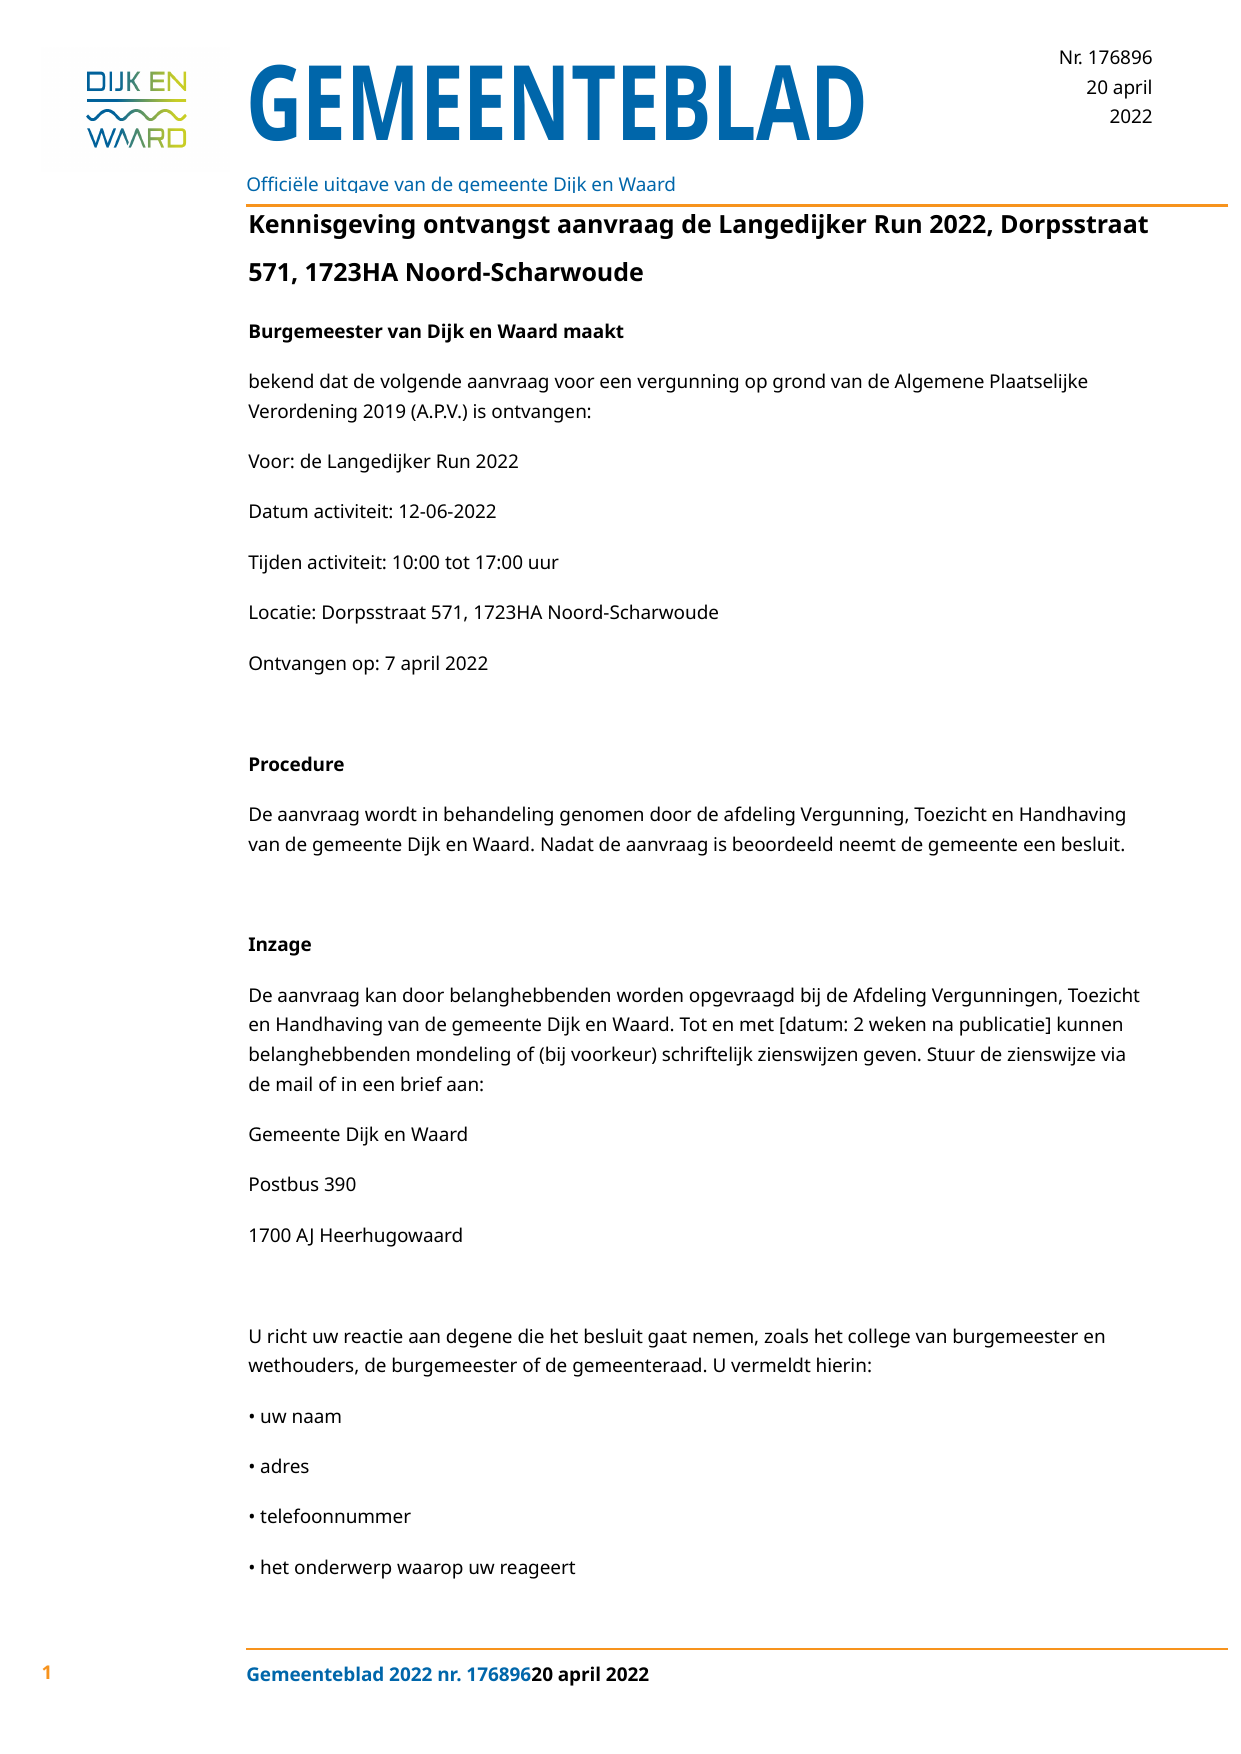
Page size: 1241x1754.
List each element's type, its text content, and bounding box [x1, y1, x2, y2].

text Locatie: Dorpsstraat 571, 1723HA Noord-Scharwoude [248, 599, 1152, 625]
text Datum activiteit: 12-06-2022 [248, 499, 1152, 524]
text De aanvraag kan door belanghebbenden worden opgevraagd bij de Afdeling Vergunningen, Toezicht en Handhaving van de gemeente Dijk en Waard. Tot en met [datum: 2 weken na publicatie] kunnen belanghebbenden mondeling of (bij voorkeur) schriftelijk zienswijzen geven. Stuur de zienswijze via de mail of in een brief aan: [248, 982, 1152, 1097]
text • het onderwerp waarop uw reageert [248, 1554, 1152, 1580]
text • adres [248, 1453, 1152, 1479]
text U richt uw reactie aan degene die het besluit gaat nemen, zoals het college van burgemeester en wethouders, de burgemeester of de gemeenteraad. U vermeldt hierin: [248, 1323, 1152, 1378]
text Postbus 390 [248, 1172, 1152, 1197]
text Ontvangen op: 7 april 2022 [248, 650, 1152, 676]
text • telefoonnummer [248, 1504, 1152, 1529]
text Kennisgeving ontvangst aanvraag de Langedijker Run 2022, Dorpsstraat 571, 1723HA Noord-Scharwoude [248, 207, 1152, 288]
text Burgemeester van Dijk en Waard maakt [248, 318, 1152, 344]
text Inzage [248, 932, 1152, 957]
picture [41, 47, 231, 172]
text bekend dat de volgende aanvraag voor een vergunning op grond van de Algemene Plaatselijke Verordening 2019 (A.P.V.) is ontvangen: [248, 368, 1152, 424]
text De aanvraag wordt in behandeling genomen door de afdeling Vergunning, Toezicht en Handhaving van de gemeente Dijk en Waard. Nadat de aanvraag is beoordeeld neemt de gemeente een besluit. [248, 801, 1152, 857]
text Procedure [248, 751, 1152, 777]
text Gemeente Dijk en Waard [248, 1121, 1152, 1147]
text Tijden activiteit: 10:00 tot 17:00 uur [248, 549, 1152, 575]
text • uw naam [248, 1403, 1152, 1429]
text Voor: de Langedijker Run 2022 [248, 448, 1152, 474]
text 1700 AJ Heerhugowaard [248, 1222, 1152, 1248]
